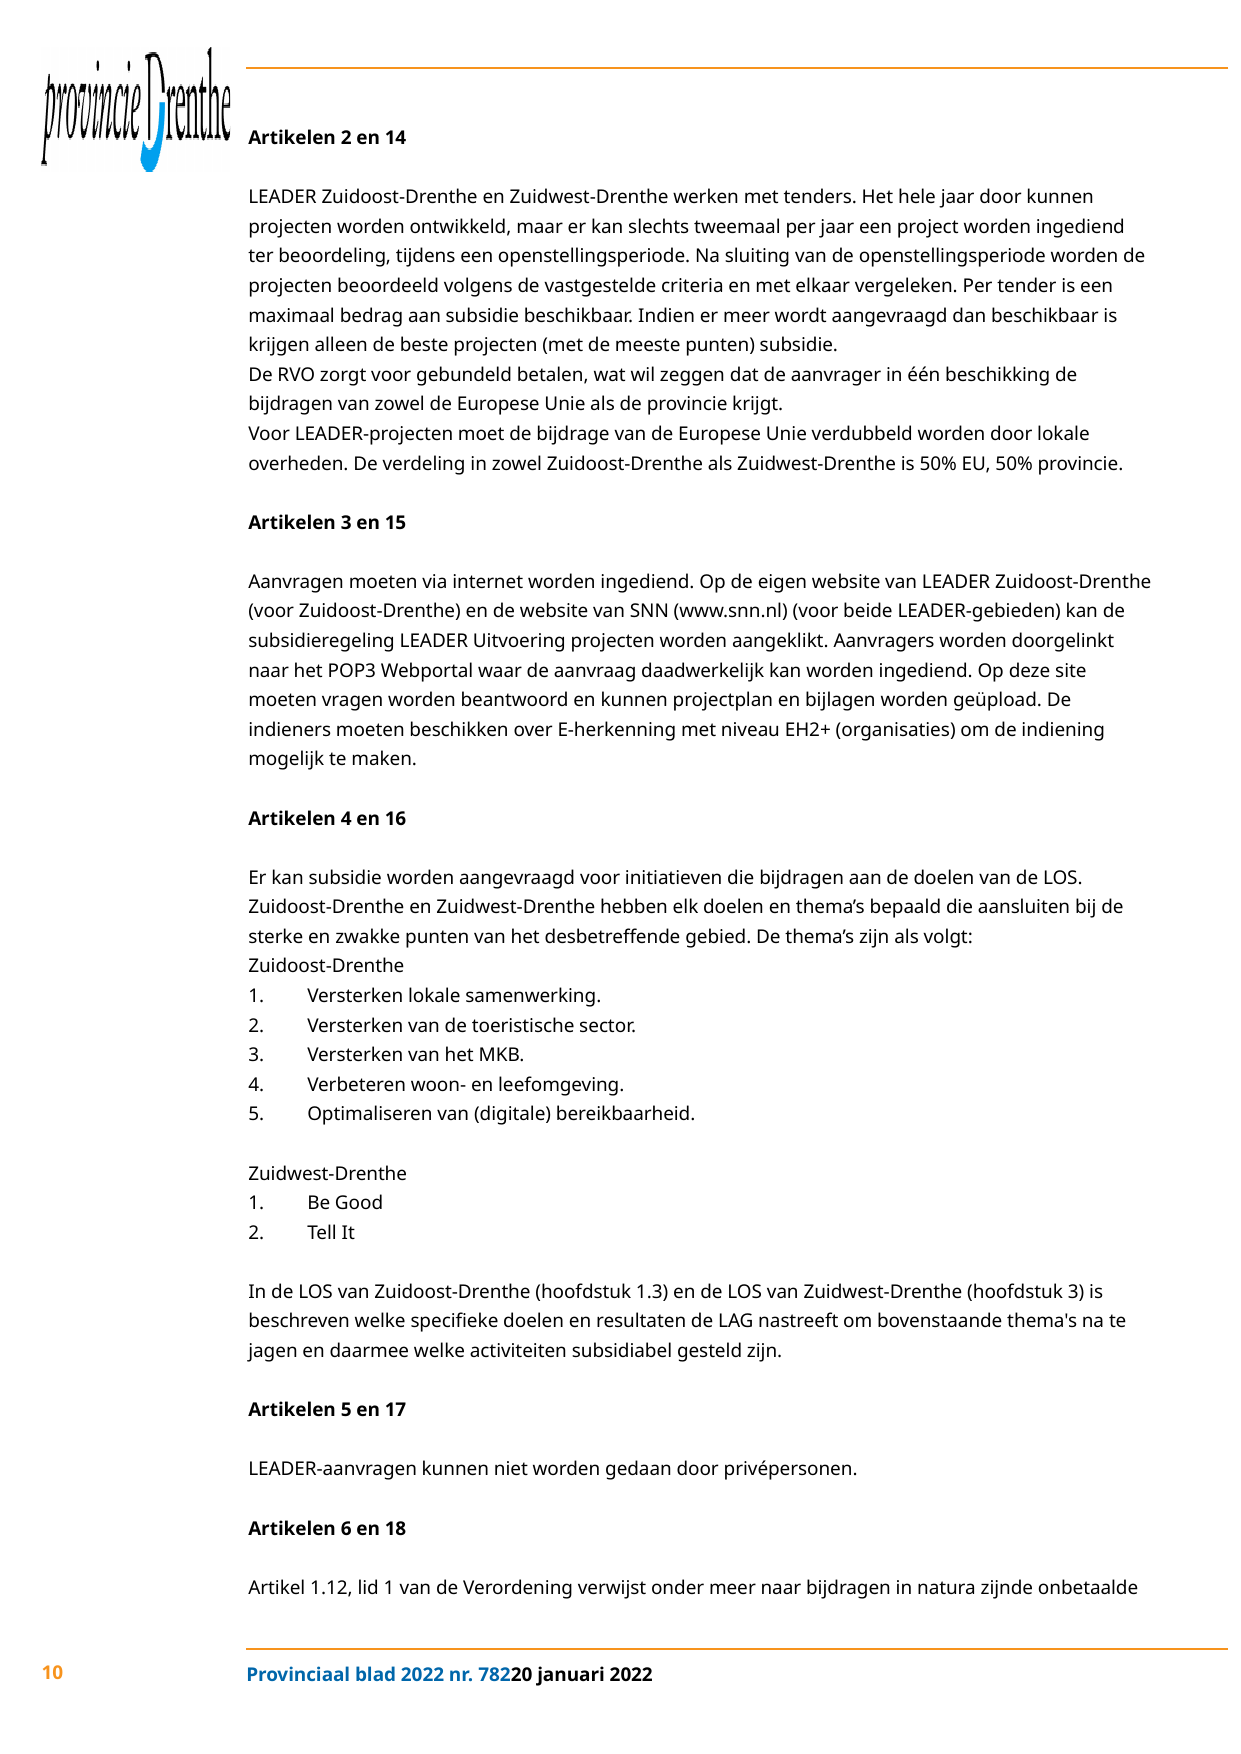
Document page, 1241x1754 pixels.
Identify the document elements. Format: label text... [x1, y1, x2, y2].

text Artikelen 5 en 17 [248, 1396, 1152, 1422]
text Artikelen 6 en 18 [248, 1515, 1152, 1541]
text Artikelen 2 en 14 [248, 124, 1152, 150]
list Versterken van de toeristische sector. [248, 1012, 1152, 1038]
list Versterken van het MKB. [248, 1041, 1152, 1067]
list Tell It [248, 1219, 1152, 1245]
text Voor LEADER-projecten moet de bijdrage van de Europese Unie verdubbeld worden door lokale overheden. De verdeling in zowel Zuidoost-Drenthe als Zuidwest-Drenthe is 50% EU, 50% provincie. [248, 420, 1152, 476]
text LEADER Zuidoost-Drenthe en Zuidwest-Drenthe werken met tenders. Het hele jaar door kunnen projecten worden ontwikkeld, maar er kan slechts tweemaal per jaar een project worden ingediend ter beoordeling, tijdens een openstellingsperiode. Na sluiting van de openstellingsperiode worden de projecten beoordeeld volgens de vastgestelde criteria en met elkaar vergeleken. Per tender is een maximaal bedrag aan subsidie beschikbaar. Indien er meer wordt aangevraagd dan beschikbaar is krijgen alleen de beste projecten (met de meeste punten) subsidie. [248, 183, 1152, 357]
text Zuidwest-Drenthe [248, 1160, 1152, 1186]
list Be Good [248, 1189, 1152, 1215]
text Artikelen 3 en 15 [248, 509, 1152, 535]
text Er kan subsidie worden aangevraagd voor initiatieven die bijdragen aan de doelen van de LOS. Zuidoost-Drenthe en Zuidwest-Drenthe hebben elk doelen en thema’s bepaald die aansluiten bij de sterke en zwakke punten van het desbetreffende gebied. De thema’s zijn als volgt: [248, 864, 1152, 949]
text De RVO zorgt voor gebundeld betalen, wat wil zeggen dat de aanvrager in één beschikking de bijdragen van zowel de Europese Unie als de provincie krijgt. [248, 361, 1152, 416]
picture [41, 47, 231, 172]
text Artikel 1.12, lid 1 van de Verordening verwijst onder meer naar bijdragen in natura zijnde onbetaalde [248, 1574, 1152, 1600]
text Artikelen 4 en 16 [248, 805, 1152, 831]
text In de LOS van Zuidoost-Drenthe (hoofdstuk 1.3) en de LOS van Zuidwest-Drenthe (hoofdstuk 3) is beschreven welke specifieke doelen en resultaten de LAG nastreeft om bovenstaande thema's na te jagen en daarmee welke activiteiten subsidiabel gesteld zijn. [248, 1278, 1152, 1363]
text LEADER-aanvragen kunnen niet worden gedaan door privépersonen. [248, 1456, 1152, 1481]
text Aanvragen moeten via internet worden ingediend. Op de eigen website van LEADER Zuidoost-Drenthe (voor Zuidoost-Drenthe) en de website van SNN (www.snn.nl) (voor beide LEADER-gebieden) kan de subsidieregeling LEADER Uitvoering projecten worden aangeklikt. Aanvragers worden doorgelinkt naar het POP3 Webportal waar de aanvraag daadwerkelijk kan worden ingediend. Op deze site moeten vragen worden beantwoord en kunnen projectplan en bijlagen worden geüpload. De indieners moeten beschikken over E-herkenning met niveau EH2+ (organisaties) om de indiening mogelijk te maken. [248, 568, 1152, 771]
list Versterken lokale samenwerking. [248, 982, 1152, 1008]
list Optimaliseren van (digitale) bereikbaarheid. [248, 1101, 1152, 1126]
list Verbeteren woon- en leefomgeving. [248, 1071, 1152, 1097]
text Zuidoost-Drenthe [248, 953, 1152, 978]
